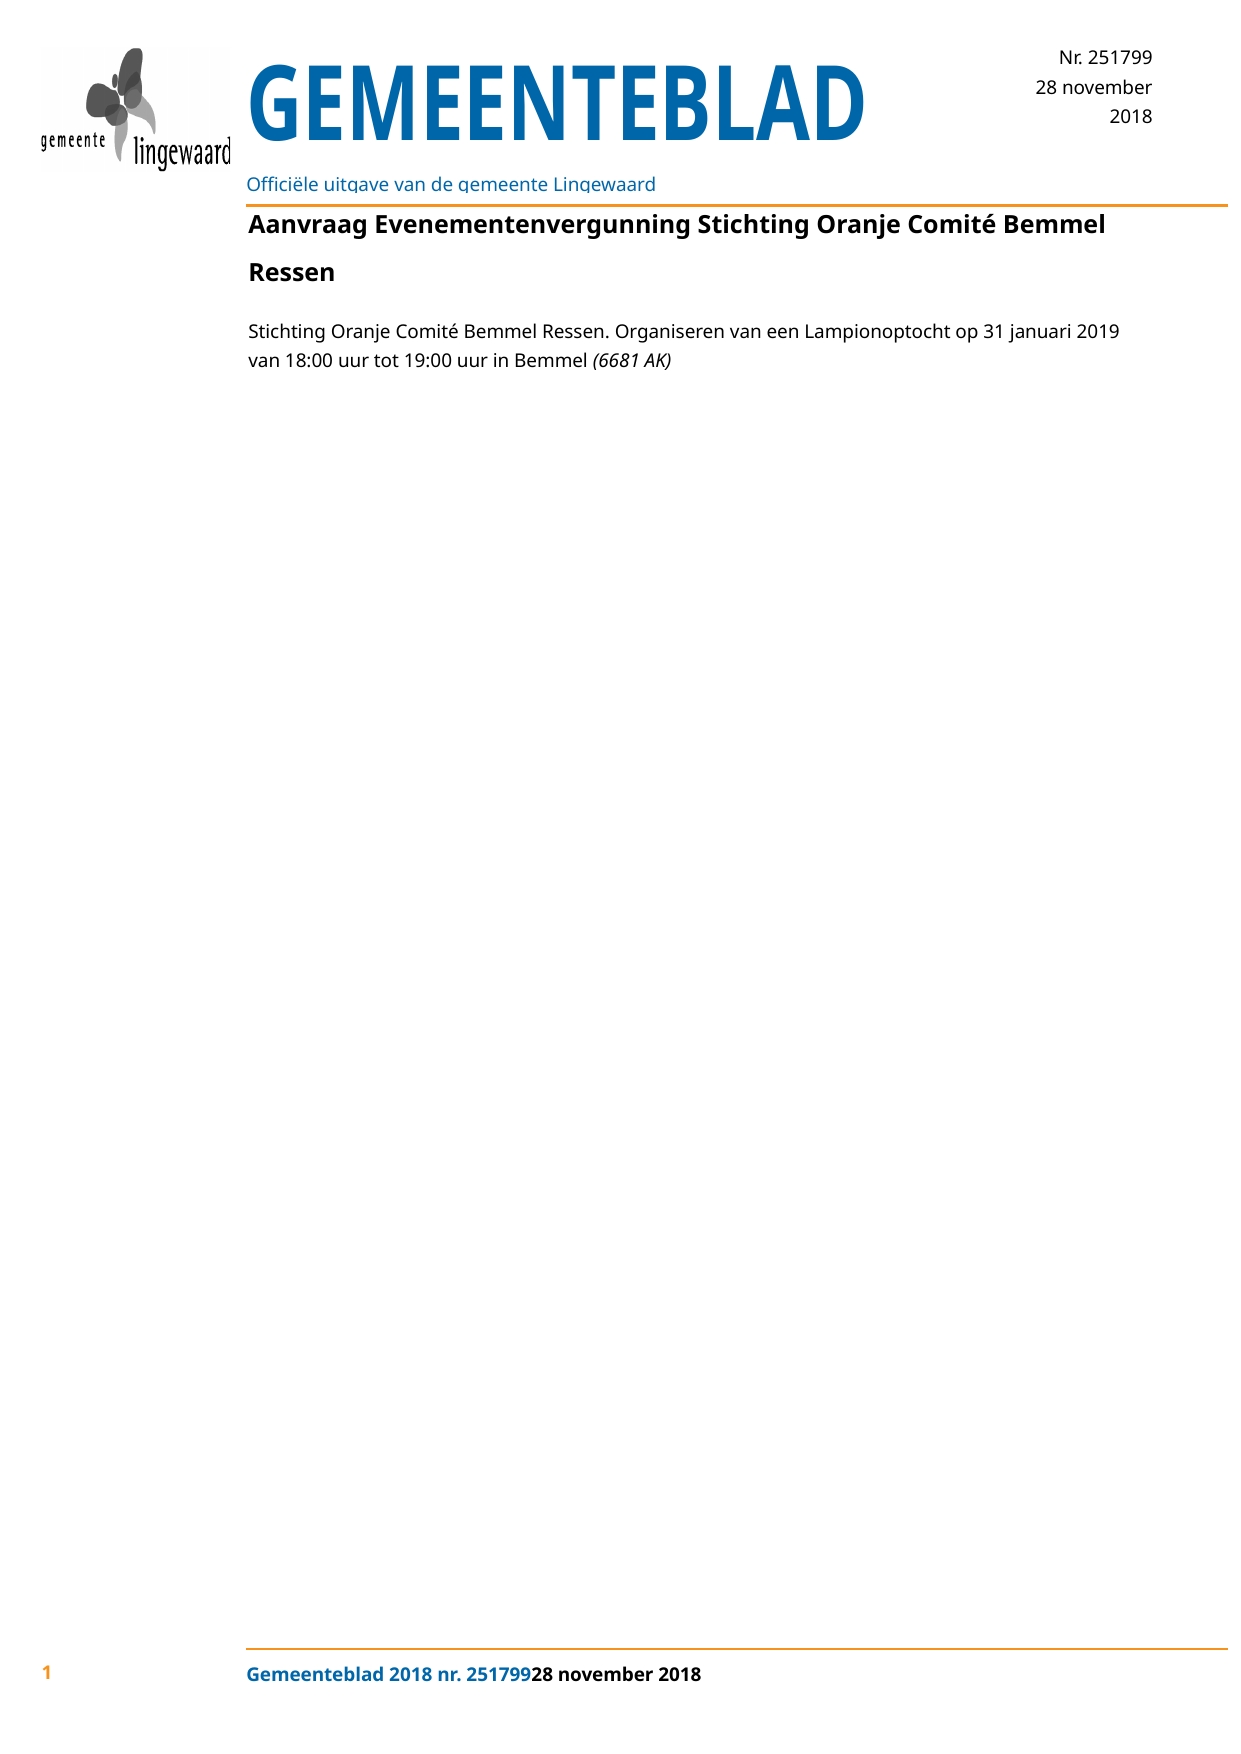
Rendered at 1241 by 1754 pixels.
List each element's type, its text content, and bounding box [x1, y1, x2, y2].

text Stichting Oranje Comité Bemmel Ressen. Organiseren van een Lampionoptocht op 31 januari 2019 van 18:00 uur tot 19:00 uur in Bemmel (6681 AK) [248, 318, 1152, 373]
text Aanvraag Evenementenvergunning Stichting Oranje Comité Bemmel Ressen [248, 207, 1152, 288]
picture [41, 47, 231, 172]
